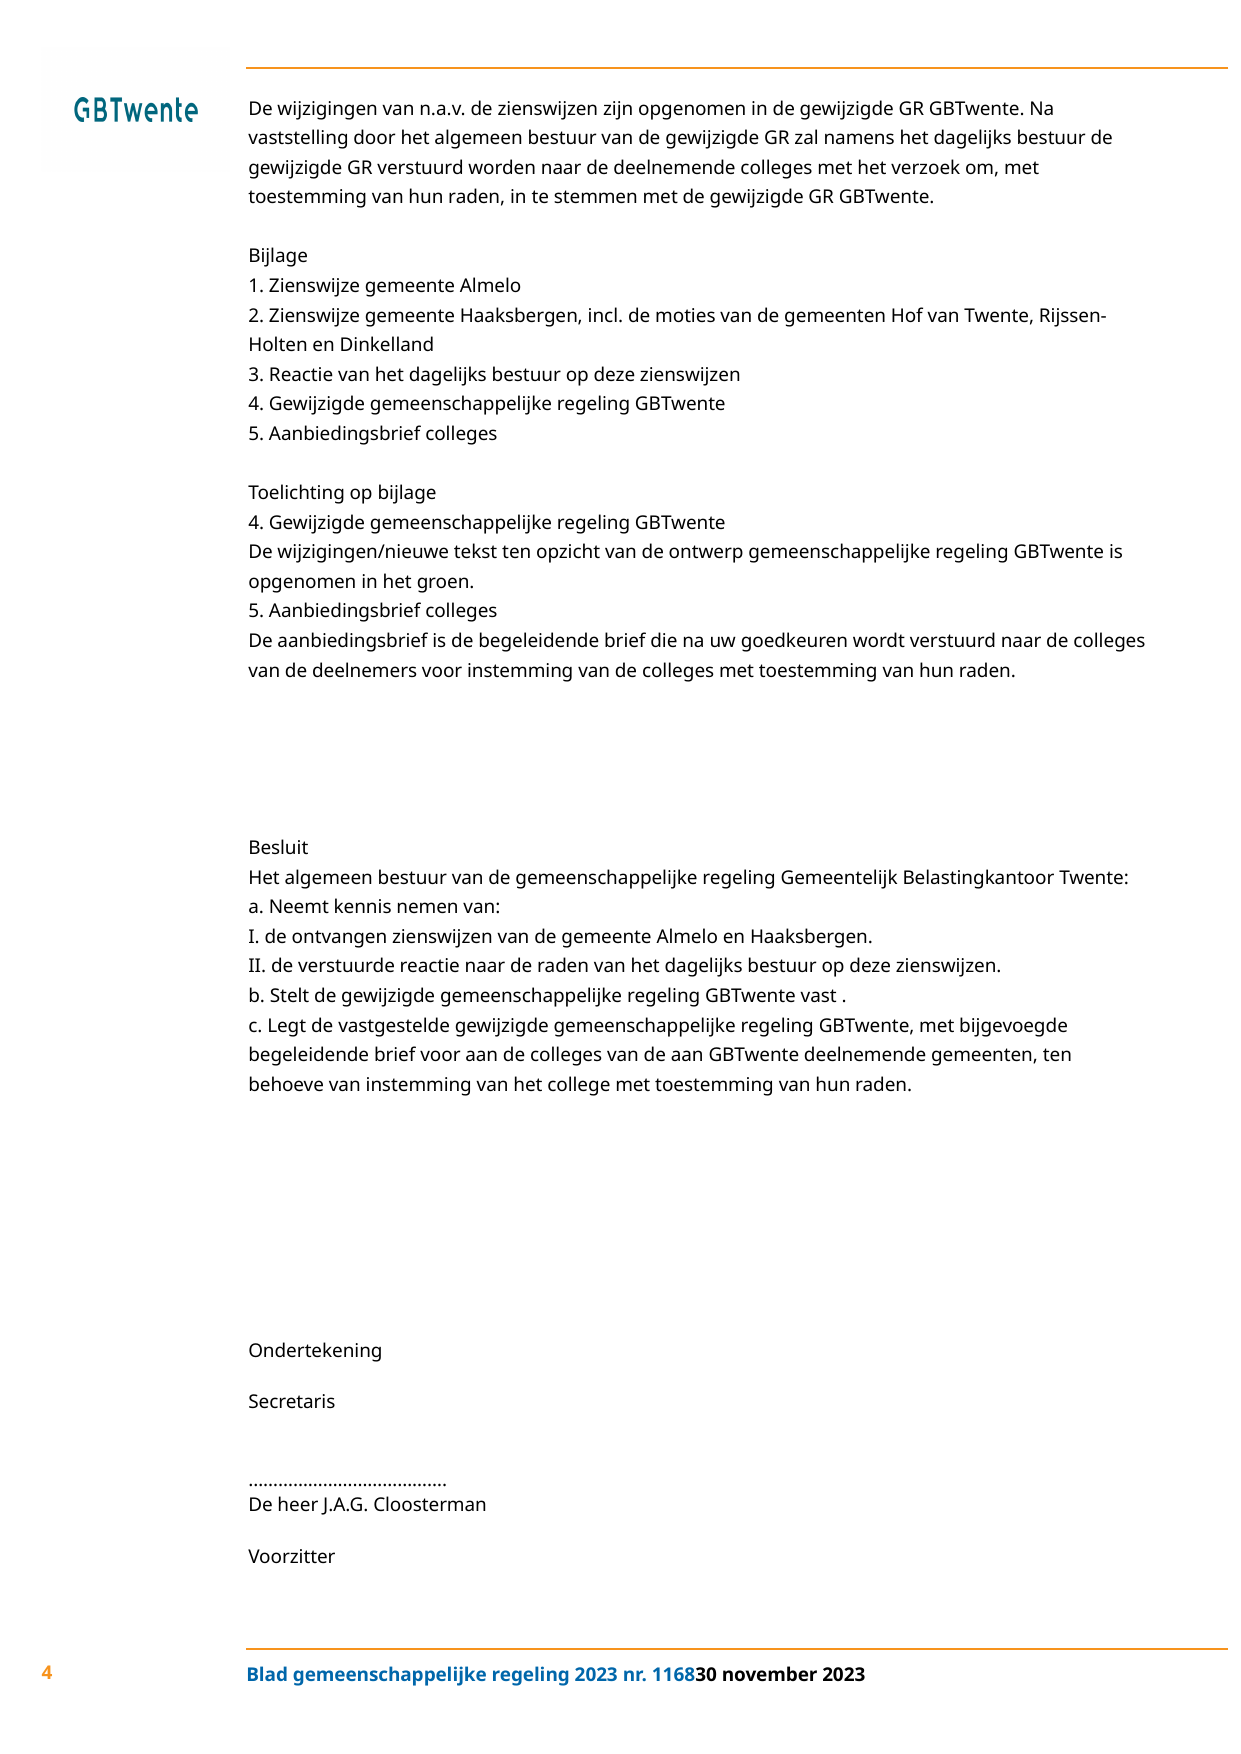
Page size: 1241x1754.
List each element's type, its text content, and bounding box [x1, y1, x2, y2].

text 5. Aanbiedingsbrief colleges [248, 420, 1152, 446]
text a. Neemt kennis nemen van: [248, 893, 1152, 919]
text 4. Gewijzigde gemeenschappelijke regeling GBTwente [248, 391, 1152, 416]
picture [41, 47, 231, 172]
text Toelichting op bijlage [248, 479, 1152, 505]
text …………………………………. [248, 1466, 1152, 1492]
text II. de verstuurde reactie naar de raden van het dagelijks bestuur op deze zienswijzen. [248, 953, 1152, 978]
text Bijlage [248, 243, 1152, 268]
text 1. Zienswijze gemeente Almelo [248, 272, 1152, 298]
text De wijzigingen/nieuwe tekst ten opzicht van de ontwerp gemeenschappelijke regeling GBTwente is opgenomen in het groen. [248, 538, 1152, 594]
text Besluit [248, 834, 1152, 860]
text De aanbiedingsbrief is de begeleidende brief die na uw goedkeuren wordt verstuurd naar de colleges van de deelnemers voor instemming van de colleges met toestemming van hun raden. [248, 627, 1152, 683]
text c. Legt de vastgestelde gewijzigde gemeenschappelijke regeling GBTwente, met bijgevoegde begeleidende brief voor aan de colleges van de aan GBTwente deelnemende gemeenten, ten behoeve van instemming van het college met toestemming van hun raden. [248, 1012, 1152, 1097]
text 5. Aanbiedingsbrief colleges [248, 598, 1152, 623]
text De wijzigingen van n.a.v. de zienswijzen zijn opgenomen in de gewijzigde GR GBTwente. Na vaststelling door het algemeen bestuur van de gewijzigde GR zal namens het dagelijks bestuur de gewijzigde GR verstuurd worden naar de deelnemende colleges met het verzoek om, met toestemming van hun raden, in te stemmen met de gewijzigde GR GBTwente. [248, 95, 1152, 209]
text Secretaris [248, 1389, 1152, 1414]
text 4. Gewijzigde gemeenschappelijke regeling GBTwente [248, 509, 1152, 535]
text b. Stelt de gewijzigde gemeenschappelijke regeling GBTwente vast . [248, 982, 1152, 1008]
text 2. Zienswijze gemeente Haaksbergen, incl. de moties van de gemeenten Hof van Twente, Rijssen-Holten en Dinkelland [248, 302, 1152, 357]
text 3. Reactie van het dagelijks bestuur op deze zienswijzen [248, 361, 1152, 387]
text Voorzitter [248, 1543, 1152, 1569]
text Ondertekening [248, 1337, 1152, 1363]
text De heer J.A.G. Cloosterman [248, 1492, 1152, 1517]
text Het algemeen bestuur van de gemeenschappelijke regeling Gemeentelijk Belastingkantoor Twente: [248, 864, 1152, 890]
text I. de ontvangen zienswijzen van de gemeente Almelo en Haaksbergen. [248, 923, 1152, 949]
